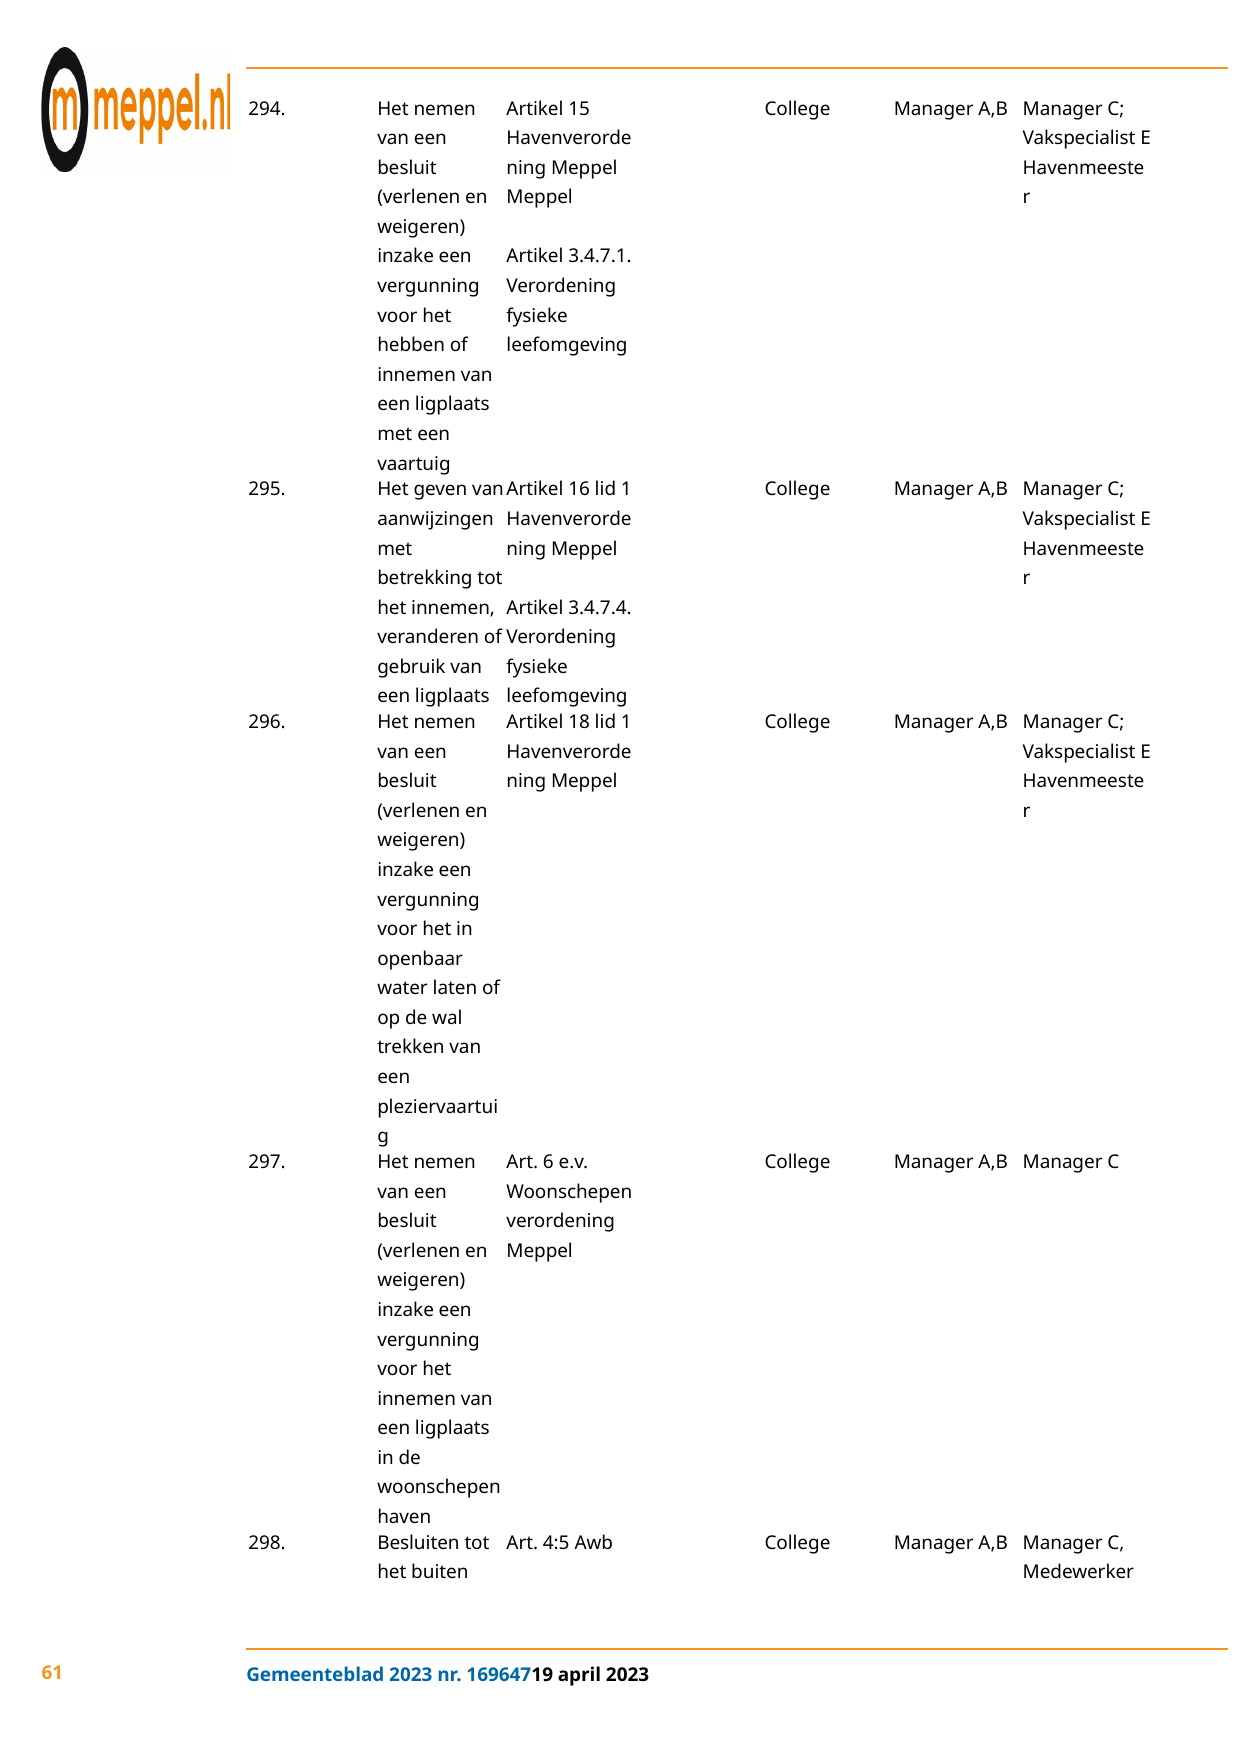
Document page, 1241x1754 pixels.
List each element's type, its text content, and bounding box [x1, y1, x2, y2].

table_cell Artikel 15 Havenverordening Meppel Meppel Artikel 3.4.7.1. Verordening fysieke leefomgeving [506, 95, 635, 476]
table_cell Art. 4:5 Awb [506, 1529, 635, 1584]
table_cell Manager C; Vakspecialist E Havenmeester [1023, 476, 1152, 708]
table_cell College [764, 476, 893, 708]
table_cell 297. [248, 1148, 377, 1529]
table_cell College [764, 95, 893, 476]
table_cell Het nemen van een besluit (verlenen en weigeren) inzake een vergunning voor het in openbaar water laten of op de wal trekken van een pleziervaartuig [377, 708, 506, 1148]
table_cell Artikel 16 lid 1 Havenverordening Meppel Artikel 3.4.7.4. Verordening fysieke leefomgeving [506, 476, 635, 708]
table_cell Art. 6 e.v. Woonschepenverordening Meppel [506, 1148, 635, 1529]
table_cell 295. [248, 476, 377, 708]
table_cell [635, 1529, 764, 1584]
table_cell Manager C, Medewerker [1023, 1529, 1152, 1584]
table_cell Manager A,B [894, 1529, 1022, 1584]
table_cell College [764, 708, 893, 1148]
table_cell 298. [248, 1529, 377, 1584]
table_cell Manager A,B [894, 95, 1022, 476]
table_cell Manager C; Vakspecialist E Havenmeester [1023, 95, 1152, 476]
table_cell College [764, 1148, 893, 1529]
table_cell Het nemen van een besluit (verlenen en weigeren) inzake een vergunning voor het innemen van een ligplaats in de woonschepenhaven [377, 1148, 506, 1529]
table_cell 296. [248, 708, 377, 1148]
table_cell [635, 95, 764, 476]
table_cell 294. [248, 95, 377, 476]
table_cell Manager C; Vakspecialist E Havenmeester [1023, 708, 1152, 1148]
table_cell Het nemen van een besluit (verlenen en weigeren) inzake een vergunning voor het hebben of innemen van een ligplaats met een vaartuig [377, 95, 506, 476]
table_cell Manager A,B [894, 476, 1022, 708]
table_cell Het geven van aanwijzingen met betrekking tot het innemen, veranderen of gebruik van een ligplaats [377, 476, 506, 708]
table_cell Manager A,B [894, 708, 1022, 1148]
table_cell Artikel 18 lid 1 Havenverordening Meppel [506, 708, 635, 1148]
table_cell Manager A,B [894, 1148, 1022, 1529]
table_cell Besluiten tot het buiten [377, 1529, 506, 1584]
table_cell [635, 708, 764, 1148]
table_cell Manager C [1023, 1148, 1152, 1529]
picture [41, 47, 231, 172]
table_cell [635, 476, 764, 708]
table_cell College [764, 1529, 893, 1584]
table_cell [635, 1148, 764, 1529]
